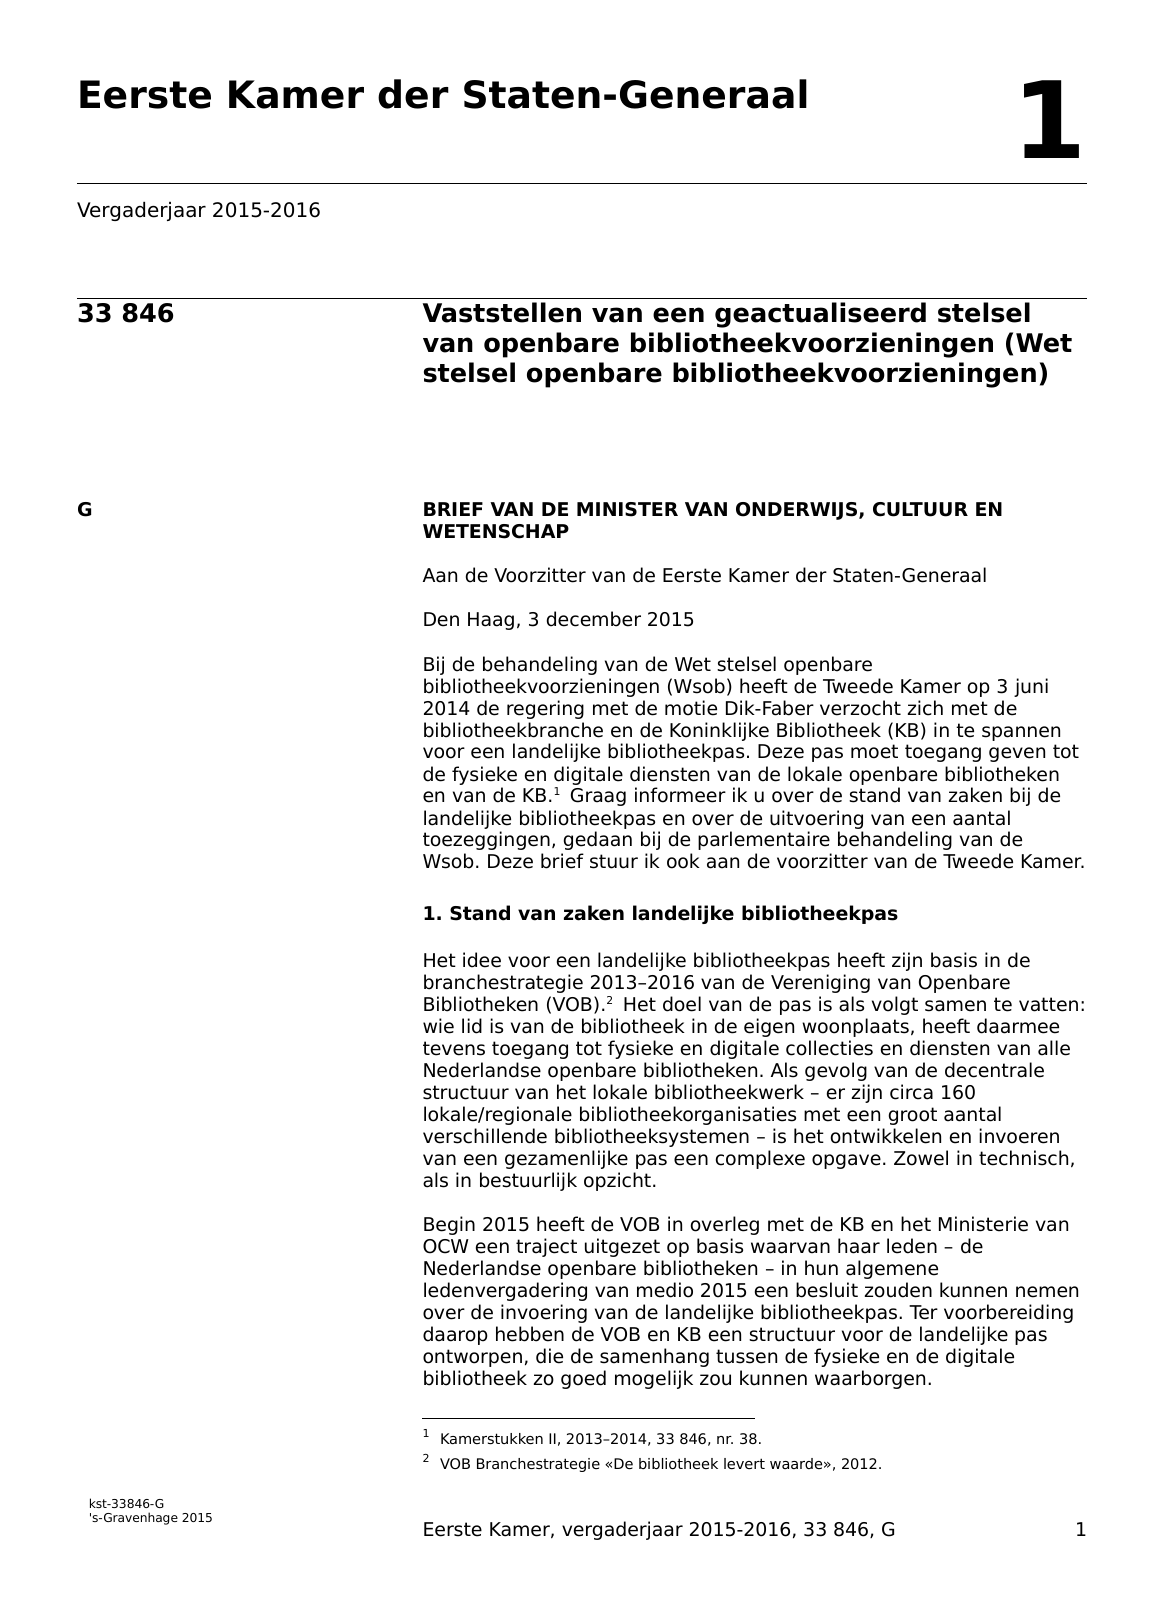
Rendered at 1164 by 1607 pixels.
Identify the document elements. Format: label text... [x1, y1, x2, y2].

table_cell Vergaderjaar 2015-2016 [77, 184, 1087, 298]
table_header Eerste Kamer der Staten-Generaal [77, 59, 886, 183]
text Begin 2015 heeft de VOB in overleg met de KB en het Ministerie van OCW een traject uitgezet op basis waarvan haar leden – de Nederlandse openbare bibliotheken – in hun algemene ledenvergadering van medio 2015 een besluit zouden kunnen nemen over de invoering van de landelijke bibliotheekpas. Ter voorbereiding daarop hebben de VOB en KB een structuur voor de landelijke pas ontworpen, die de samenhang tussen de fysieke en de digitale bibliotheek zo goed mogelijk zou kunnen waarborgen. [422, 1214, 1087, 1390]
subtitle G BRIEF VAN DE MINISTER VAN ONDERWIJS, CULTUUR EN WETENSCHAP [77, 499, 1087, 543]
subtitle 33 846 Vaststellen van een geactualiseerd stelsel van openbare bibliotheekvoorzieningen (Wet stelsel openbare bibliotheekvoorzieningen) [77, 299, 1087, 388]
text Het idee voor een landelijke bibliotheekpas heeft zijn basis in de branchestrategie 2013–2016 van de Vereniging van Openbare Bibliotheken (VOB). Het doel van de pas is als volgt samen te vatten: wie lid is van de bibliotheek in de eigen woonplaats, heeft daarmee tevens toegang tot fysieke en digitale collecties en diensten van alle Nederlandse openbare bibliotheken. Als gevolg van de decentrale structuur van het lokale bibliotheekwerk – er zijn circa 160 lokale/regionale bibliotheekorganisaties met een groot aantal verschillende bibliotheeksystemen – is het ontwikkelen en invoeren van een gezamenlijke pas een complexe opgave. Zowel in technisch, als in bestuurlijk opzicht. [422, 950, 1087, 1192]
text Kamerstukken II, 2013–2014, 33 846, nr. 38. [422, 1427, 1087, 1449]
text VOB Branchestrategie «De bibliotheek levert waarde», 2012. [422, 1452, 1087, 1474]
text kst-33846-G [88, 1497, 323, 1511]
subtitle 1. Stand van zaken landelijke bibliotheekpas [422, 903, 1087, 925]
text Aan de Voorzitter van de Eerste Kamer der Staten-Generaal [422, 565, 1087, 587]
text Bij de behandeling van de Wet stelsel openbare bibliotheekvoorzieningen (Wsob) heeft de Tweede Kamer op 3 juni 2014 de regering met de motie Dik-Faber verzocht zich met de bibliotheekbranche en de Koninklijke Bibliotheek (KB) in te spannen voor een landelijke bibliotheekpas. Deze pas moet toegang geven tot de fysieke en digitale diensten van de lokale openbare bibliotheken en van de KB. Graag informeer ik u over de stand van zaken bij de landelijke bibliotheekpas en over de uitvoering van een aantal toezeggingen, gedaan bij de parlementaire behandeling van de Wsob. Deze brief stuur ik ook aan de voorzitter van de Tweede Kamer. [422, 653, 1087, 873]
table_header 1 [886, 59, 1087, 183]
text 's-Gravenhage 2015 [88, 1511, 323, 1525]
text Den Haag, 3 december 2015 [422, 609, 1087, 631]
